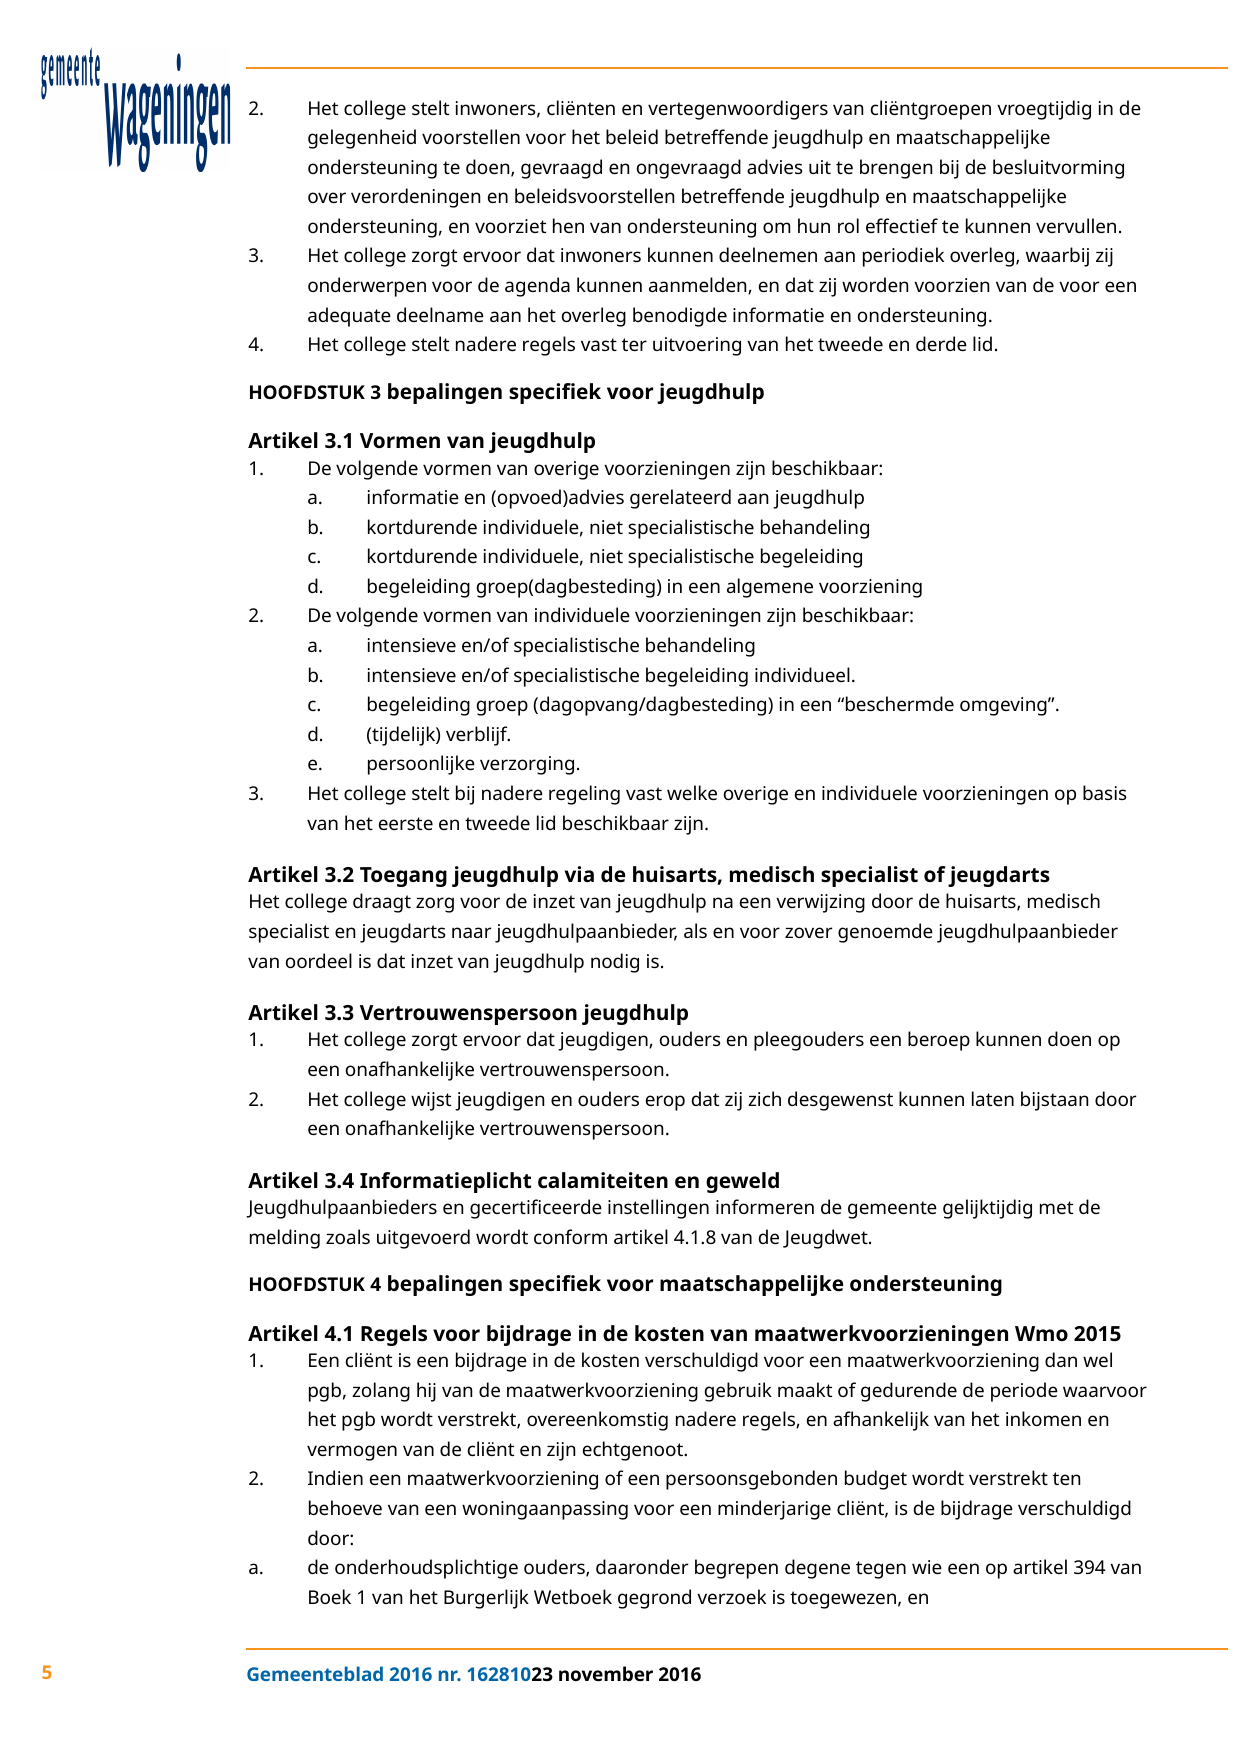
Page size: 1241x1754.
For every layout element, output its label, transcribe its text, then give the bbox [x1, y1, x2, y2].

list persoonlijke verzorging. [307, 751, 1152, 776]
list informatie en (opvoed)advies gerelateerd aan jeugdhulp [307, 484, 1152, 510]
text HOOFDSTUK 4 bepalingen specifiek voor maatschappelijke ondersteuning [248, 1269, 1152, 1298]
list Het college stelt nadere regels vast ter uitvoering van het tweede en derde lid. [248, 331, 1152, 357]
text Artikel 3.3 Vertrouwenspersoon jeugdhulp [248, 998, 1152, 1027]
list Een cliënt is een bijdrage in de kosten verschuldigd voor een maatwerkvoorziening dan wel pgb, zolang hij van de maatwerkvoorziening gebruik maakt of gedurende de periode waarvoor het pgb wordt verstrekt, overeenkomstig nadere regels, en afhankelijk van het inkomen en vermogen van de cliënt en zijn echtgenoot. [248, 1347, 1152, 1462]
picture [41, 47, 231, 172]
text Artikel 3.1 Vormen van jeugdhulp [248, 426, 1152, 455]
list de onderhoudsplichtige ouders, daaronder begrepen degene tegen wie een op artikel 394 van Boek 1 van het Burgerlijk Wetboek gegrond verzoek is toegewezen, en [248, 1554, 1152, 1609]
list Het college zorgt ervoor dat inwoners kunnen deelnemen aan periodiek overleg, waarbij zij onderwerpen voor de agenda kunnen aanmelden, en dat zij worden voorzien van de voor een adequate deelname aan het overleg benodigde informatie en ondersteuning. [248, 243, 1152, 328]
list Het college zorgt ervoor dat jeugdigen, ouders en pleegouders een beroep kunnen doen op een onafhankelijke vertrouwenspersoon. [248, 1027, 1152, 1082]
list De volgende vormen van individuele voorzieningen zijn beschikbaar: [248, 603, 1152, 628]
text Artikel 4.1 Regels voor bijdrage in de kosten van maatwerkvoorzieningen Wmo 2015 [248, 1319, 1152, 1347]
text Artikel 3.2 Toegang jeugdhulp via de huisarts, medisch specialist of jeugdarts [248, 860, 1152, 889]
list begeleiding groep (dagopvang/dagbesteding) in een “beschermde omgeving”. [307, 691, 1152, 717]
list begeleiding groep(dagbesteding) in een algemene voorziening [307, 573, 1152, 599]
list kortdurende individuele, niet specialistische behandeling [307, 514, 1152, 540]
text Het college draagt zorg voor de inzet van jeugdhulp na een verwijzing door de huisarts, medisch specialist en jeugdarts naar jeugdhulpaanbieder, als en voor zover genoemde jeugdhulpaanbieder van oordeel is dat inzet van jeugdhulp nodig is. [248, 889, 1152, 973]
list intensieve en/of specialistische behandeling [307, 632, 1152, 658]
text HOOFDSTUK 3 bepalingen specifiek voor jeugdhulp [248, 377, 1152, 406]
list Het college wijst jeugdigen en ouders erop dat zij zich desgewenst kunnen laten bijstaan door een onafhankelijke vertrouwenspersoon. [248, 1086, 1152, 1141]
text Artikel 3.4 Informatieplicht calamiteiten en geweld [248, 1166, 1152, 1194]
list De volgende vormen van overige voorzieningen zijn beschikbaar: [248, 455, 1152, 481]
list Het college stelt bij nadere regeling vast welke overige en individuele voorzieningen op basis van het eerste en tweede lid beschikbaar zijn. [248, 780, 1152, 836]
list kortdurende individuele, niet specialistische begeleiding [307, 543, 1152, 569]
list Indien een maatwerkvoorziening of een persoonsgebonden budget wordt verstrekt ten behoeve van een woningaanpassing voor een minderjarige cliënt, is de bijdrage verschuldigd door: [248, 1466, 1152, 1550]
text Jeugdhulpaanbieders en gecertificeerde instellingen informeren de gemeente gelijktijdig met de melding zoals uitgevoerd wordt conform artikel 4.1.8 van de Jeugdwet. [248, 1194, 1152, 1249]
list intensieve en/of specialistische begeleiding individueel. [307, 662, 1152, 688]
list Het college stelt inwoners, cliënten en vertegenwoordigers van cliëntgroepen vroegtijdig in de gelegenheid voorstellen voor het beleid betreffende jeugdhulp en maatschappelijke ondersteuning te doen, gevraagd en ongevraagd advies uit te brengen bij de besluitvorming over verordeningen en beleidsvoorstellen betreffende jeugdhulp en maatschappelijke ondersteuning, en voorziet hen van ondersteuning om hun rol effectief te kunnen vervullen. [248, 95, 1152, 239]
list (tijdelijk) verblijf. [307, 721, 1152, 747]
